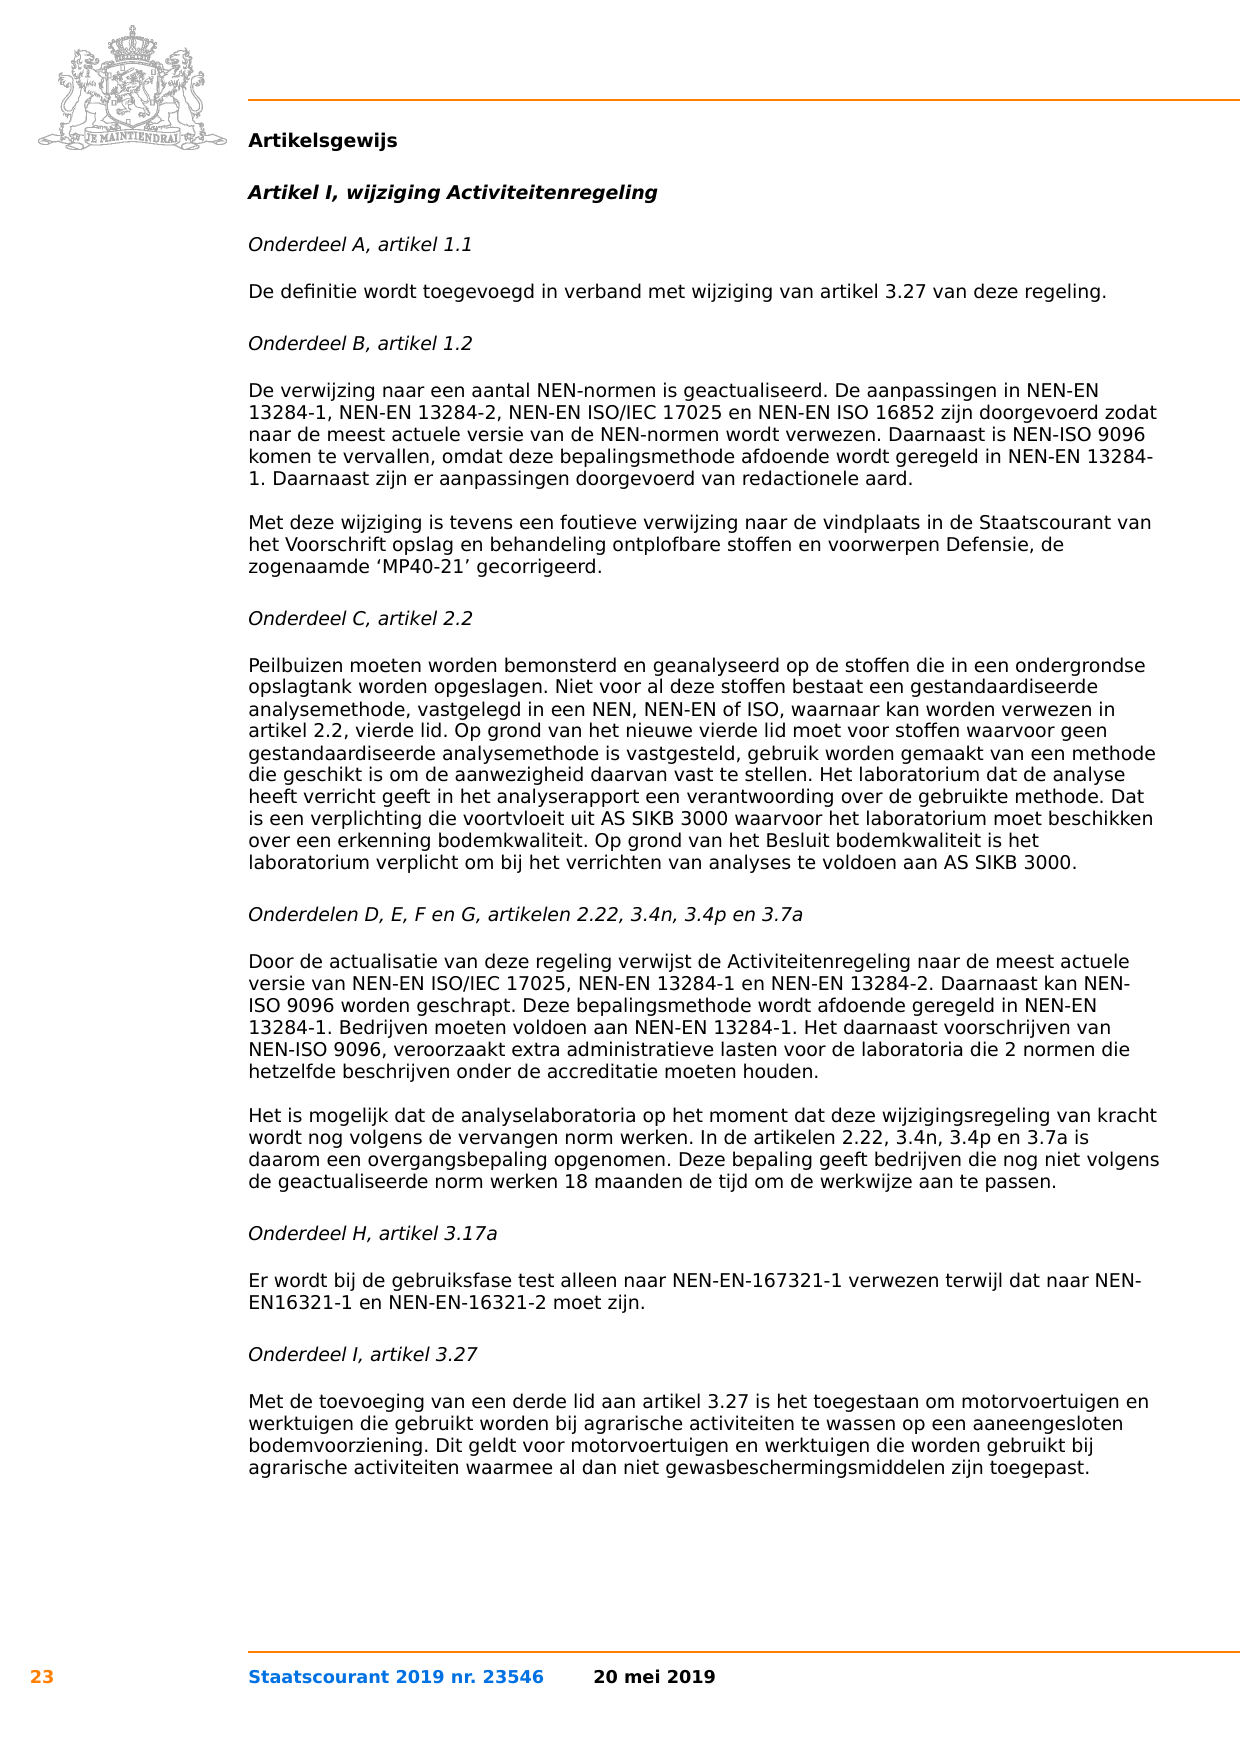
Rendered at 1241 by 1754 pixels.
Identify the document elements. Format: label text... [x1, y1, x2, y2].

text De verwijzing naar een aantal NEN-normen is geactualiseerd. De aanpassingen in NEN-EN 13284-1, NEN-EN 13284-2, NEN-EN ISO/IEC 17025 en NEN-EN ISO 16852 zijn doorgevoerd zodat naar de meest actuele versie van de NEN-normen wordt verwezen. Daarnaast is NEN-ISO 9096 komen te vervallen, omdat deze bepalingsmethode afdoende wordt geregeld in NEN-EN 13284-1. Daarnaast zijn er aanpassingen doorgevoerd van redactionele aard. [248, 380, 1163, 490]
subtitle Artikelsgewijs [248, 130, 1163, 152]
text Met de toevoeging van een derde lid aan artikel 3.27 is het toegestaan om motorvoertuigen en werktuigen die gebruikt worden bij agrarische activiteiten te wassen op een aaneengesloten bodemvoorziening. Dit geldt voor motorvoertuigen en werktuigen die worden gebruikt bij agrarische activiteiten waarmee al dan niet gewasbeschermingsmiddelen zijn toegepast. [248, 1391, 1163, 1479]
subtitle Onderdeel A, artikel 1.1 [248, 234, 1163, 256]
text Met deze wijziging is tevens een foutieve verwijzing naar de vindplaats in de Staatscourant van het Voorschrift opslag en behandeling ontplofbare stoffen en voorwerpen Defensie, de zogenaamde ‘MP40-21’ gecorrigeerd. [248, 512, 1163, 577]
subtitle Onderdeel H, artikel 3.17a [248, 1223, 1163, 1245]
subtitle Artikel I, wijziging Activiteitenregeling [248, 182, 1163, 204]
subtitle Onderdeel C, artikel 2.2 [248, 607, 1163, 629]
subtitle Onderdeel I, artikel 3.27 [248, 1344, 1163, 1366]
text Door de actualisatie van deze regeling verwijst de Activiteitenregeling naar de meest actuele versie van NEN-EN ISO/IEC 17025, NEN-EN 13284-1 en NEN-EN 13284-2. Daarnaast kan NEN-ISO 9096 worden geschrapt. Deze bepalingsmethode wordt afdoende geregeld in NEN-EN 13284-1. Bedrijven moeten voldoen aan NEN-EN 13284-1. Het daarnaast voorschrijven van NEN-ISO 9096, veroorzaakt extra administratieve lasten voor de laboratoria die 2 normen die hetzelfde beschrijven onder de accreditatie moeten houden. [248, 951, 1163, 1083]
subtitle Onderdeel B, artikel 1.2 [248, 333, 1163, 355]
subtitle Onderdelen D, E, F en G, artikelen 2.22, 3.4n, 3.4p en 3.7a [248, 904, 1163, 926]
text Peilbuizen moeten worden bemonsterd en geanalyseerd op de stoffen die in een ondergrondse opslagtank worden opgeslagen. Niet voor al deze stoffen bestaat een gestandaardiseerde analysemethode, vastgelegd in een NEN, NEN-EN of ISO, waarnaar kan worden verwezen in artikel 2.2, vierde lid. Op grond van het nieuwe vierde lid moet voor stoffen waarvoor geen gestandaardiseerde analysemethode is vastgesteld, gebruik worden gemaakt van een methode die geschikt is om de aanwezigheid daarvan vast te stellen. Het laboratorium dat de analyse heeft verricht geeft in het analyserapport een verantwoording over de gebruikte methode. Dat is een verplichting die voortvloeit uit AS SIKB 3000 waarvoor het laboratorium moet beschikken over een erkenning bodemkwaliteit. Op grond van het Besluit bodemkwaliteit is het laboratorium verplicht om bij het verrichten van analyses te voldoen aan AS SIKB 3000. [248, 654, 1163, 874]
text Er wordt bij de gebruiksfase test alleen naar NEN-EN-167321-1 verwezen terwijl dat naar NEN-EN16321-1 en NEN-EN-16321-2 moet zijn. [248, 1270, 1163, 1314]
text De definitie wordt toegevoegd in verband met wijziging van artikel 3.27 van deze regeling. [248, 281, 1163, 303]
text Het is mogelijk dat de analyselaboratoria op het moment dat deze wijzigingsregeling van kracht wordt nog volgens de vervangen norm werken. In de artikelen 2.22, 3.4n, 3.4p en 3.7a is daarom een overgangsbepaling opgenomen. Deze bepaling geeft bedrijven die nog niet volgens de geactualiseerde norm werken 18 maanden de tijd om de werkwijze aan te passen. [248, 1105, 1163, 1193]
picture [38, 25, 227, 150]
